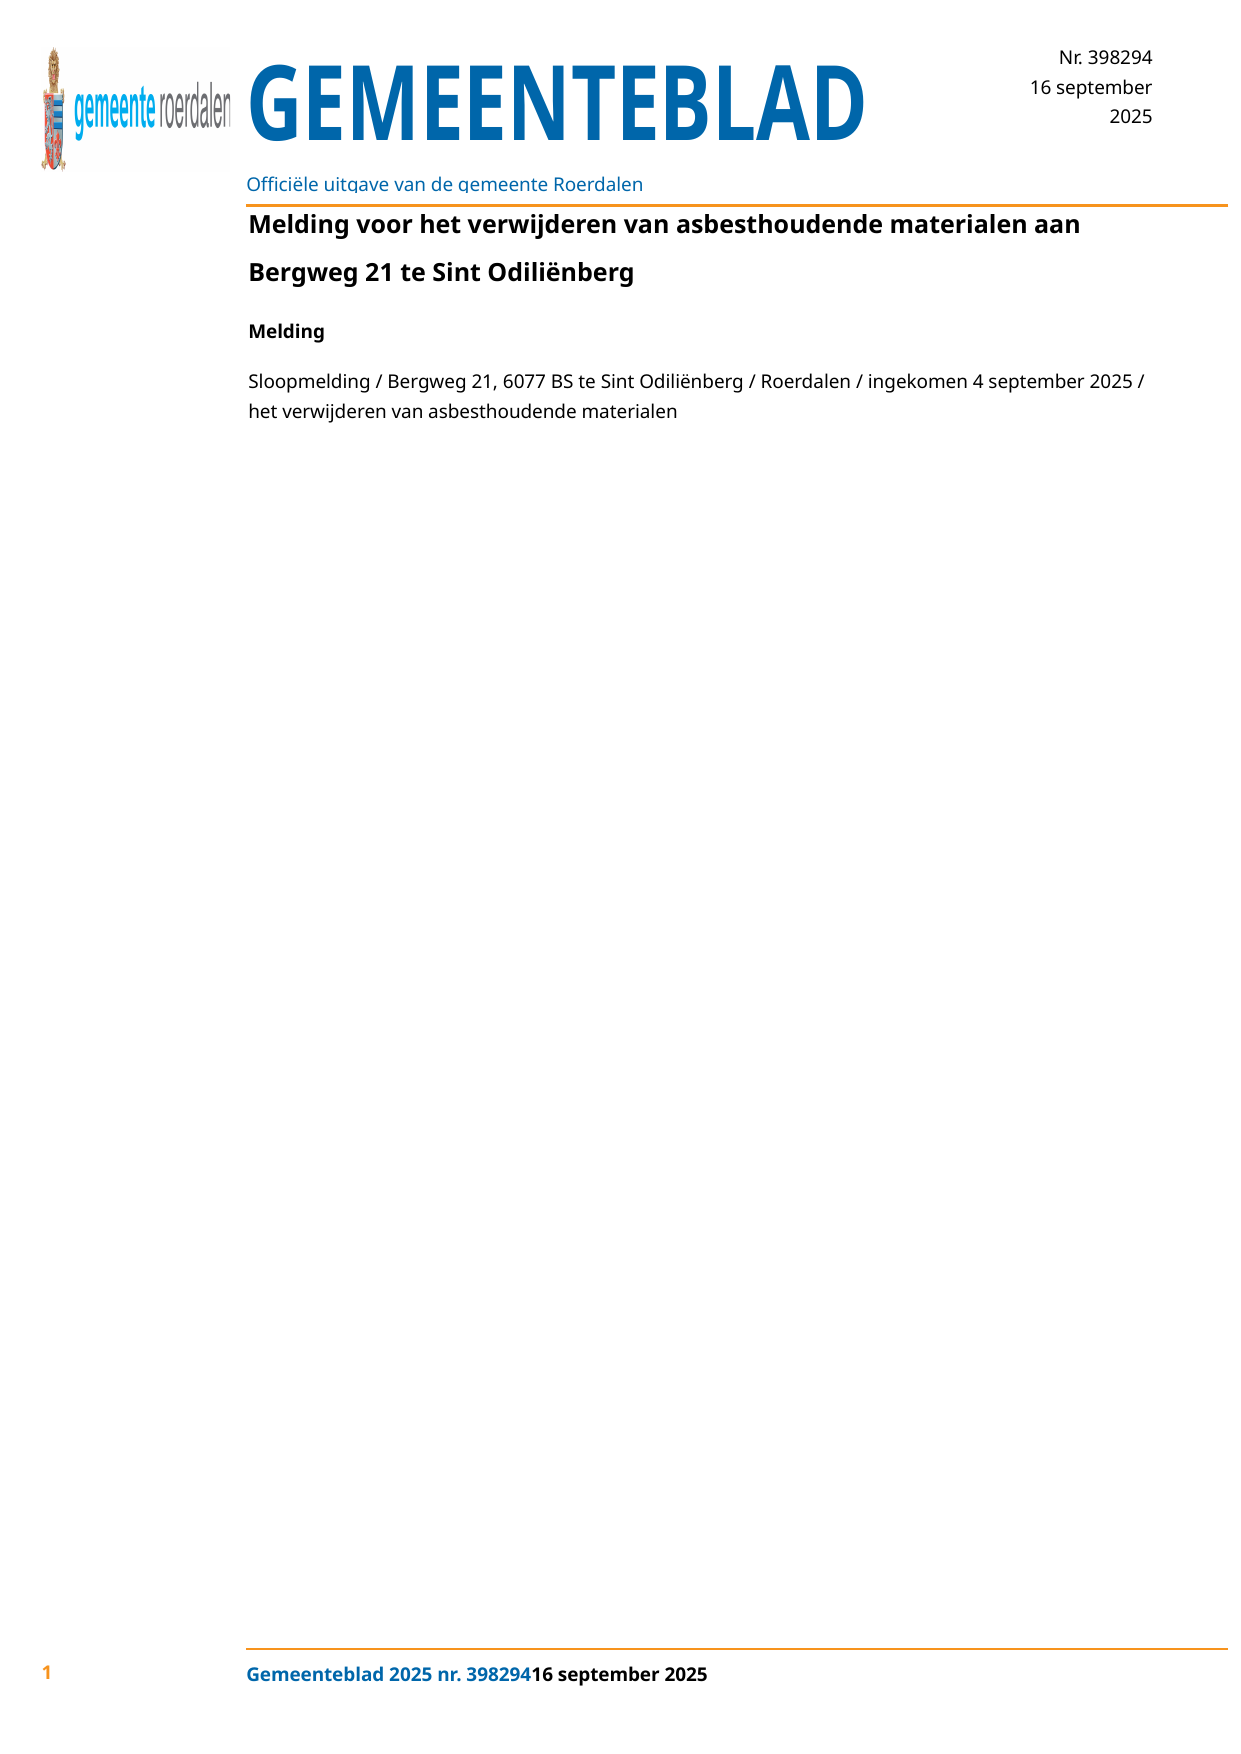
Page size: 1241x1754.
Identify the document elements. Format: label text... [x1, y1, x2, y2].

text Melding [248, 318, 1152, 344]
text Melding voor het verwijderen van asbesthoudende materialen aan Bergweg 21 te Sint Odiliënberg [248, 207, 1152, 288]
picture [41, 47, 231, 172]
text Sloopmelding / Bergweg 21, 6077 BS te Sint Odiliënberg / Roerdalen / ingekomen 4 september 2025 / het verwijderen van asbesthoudende materialen [248, 368, 1152, 424]
